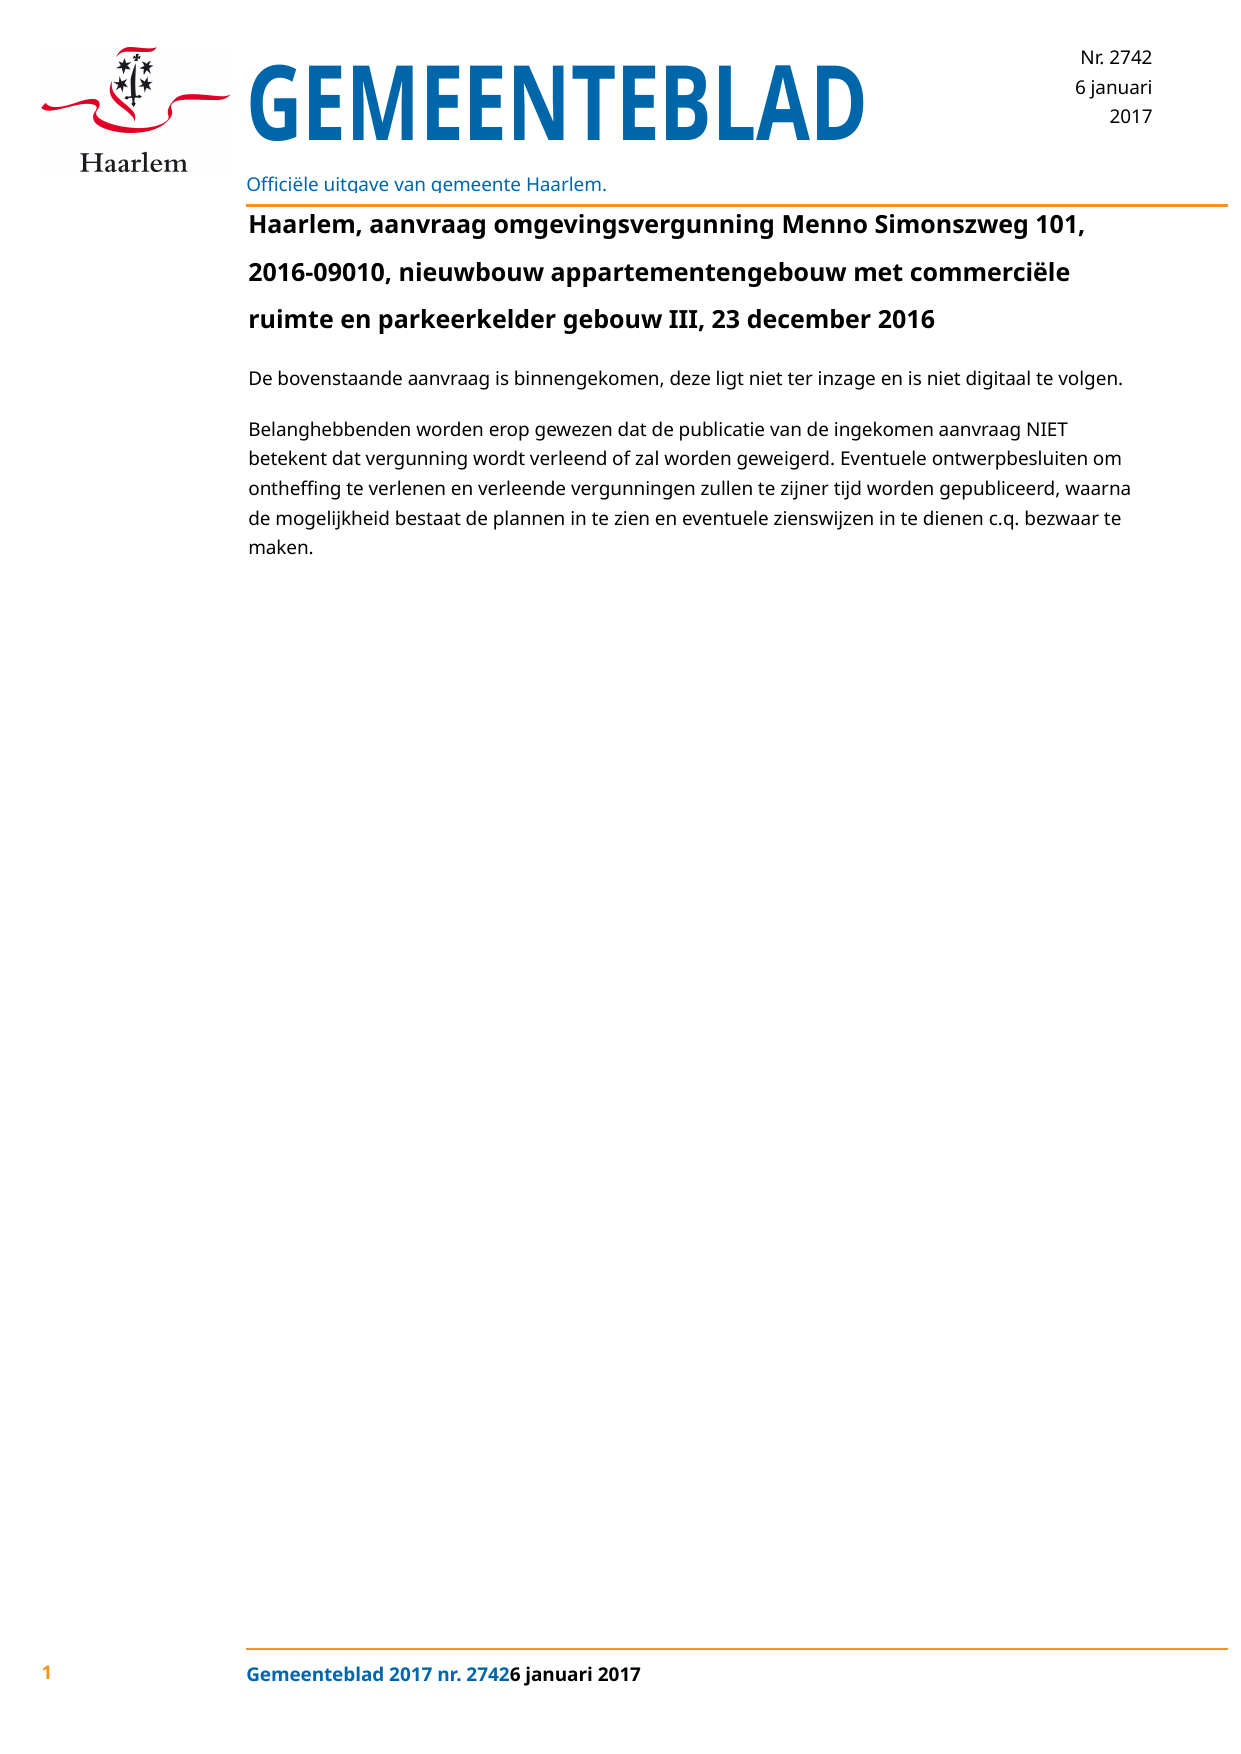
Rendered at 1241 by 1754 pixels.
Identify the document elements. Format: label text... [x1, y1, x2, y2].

picture [41, 47, 231, 172]
text De bovenstaande aanvraag is binnengekomen, deze ligt niet ter inzage en is niet digitaal te volgen. [248, 366, 1152, 391]
text Belanghebbenden worden erop gewezen dat de publicatie van de ingekomen aanvraag NIET betekent dat vergunning wordt verleend of zal worden geweigerd. Eventuele ontwerpbesluiten om ontheffing te verlenen en verleende vergunningen zullen te zijner tijd worden gepubliceerd, waarna de mogelijkheid bestaat de plannen in te zien en eventuele zienswijzen in te dienen c.q. bezwaar te maken. [248, 416, 1152, 560]
text Haarlem, aanvraag omgevingsvergunning Menno Simonszweg 101, 2016-09010, nieuwbouw appartementengebouw met commerciële ruimte en parkeerkelder gebouw III, 23 december 2016 [248, 207, 1152, 336]
